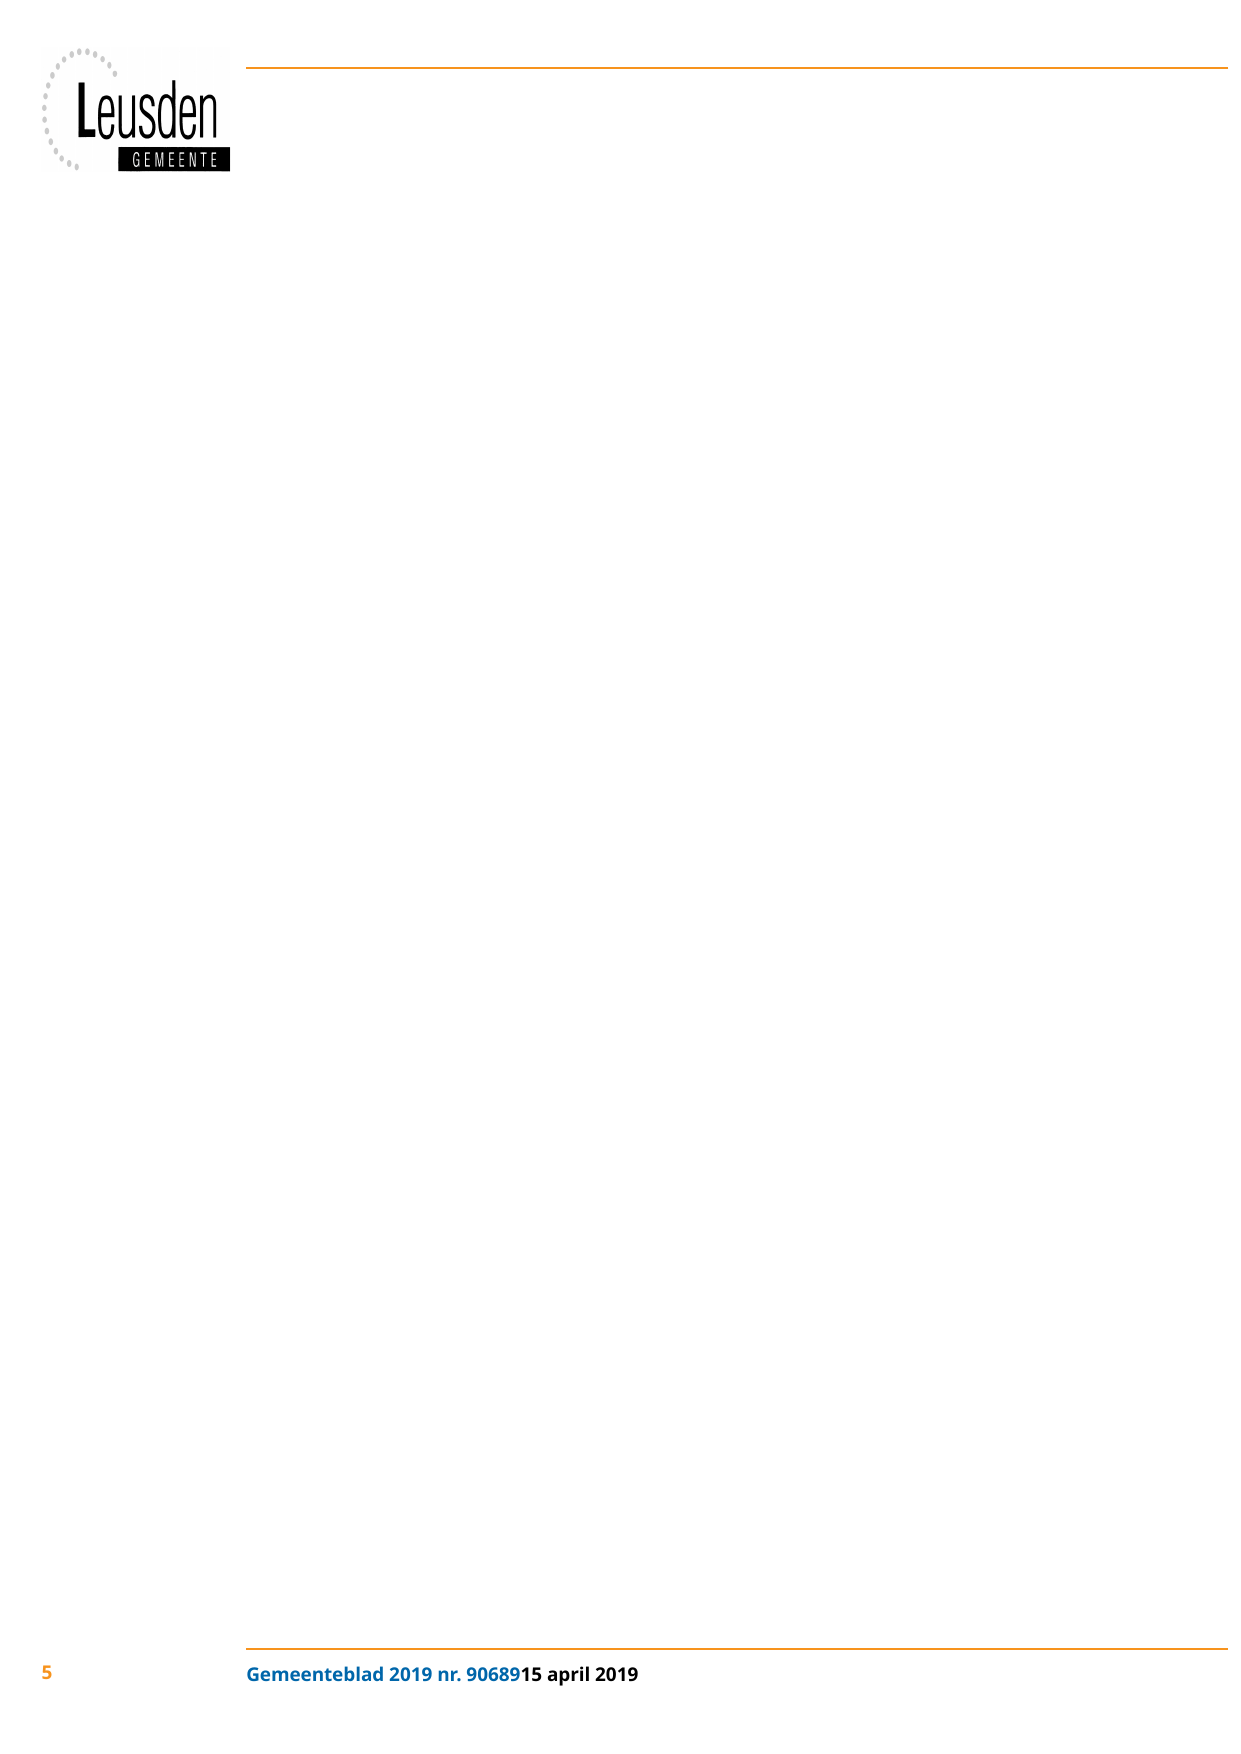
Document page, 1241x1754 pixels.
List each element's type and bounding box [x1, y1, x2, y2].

picture [41, 47, 231, 172]
